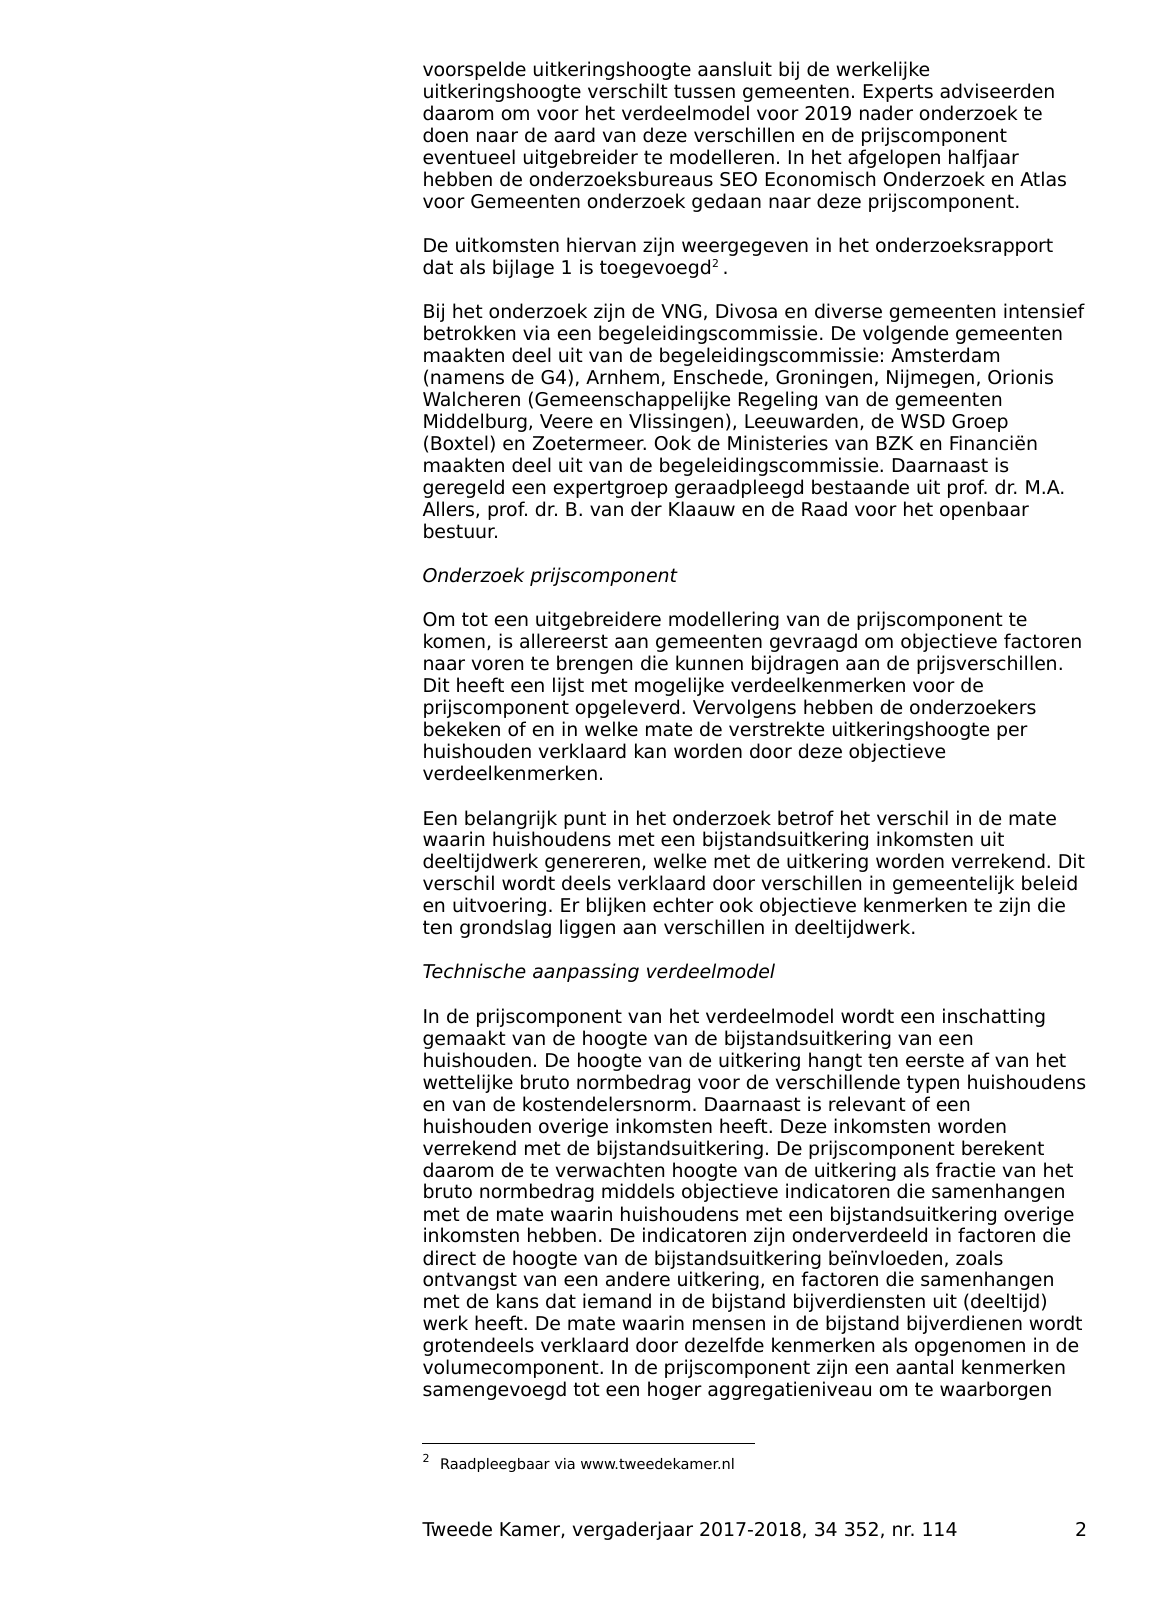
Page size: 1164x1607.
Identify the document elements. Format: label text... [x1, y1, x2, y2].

text In de prijscomponent van het verdeelmodel wordt een inschatting gemaakt van de hoogte van de bijstandsuitkering van een huishouden. De hoogte van de uitkering hangt ten eerste af van het wettelijke bruto normbedrag voor de verschillende typen huishoudens en van de kostendelersnorm. Daarnaast is relevant of een huishouden overige inkomsten heeft. Deze inkomsten worden verrekend met de bijstandsuitkering. De prijscomponent berekent daarom de te verwachten hoogte van de uitkering als fractie van het bruto normbedrag middels objectieve indicatoren die samenhangen met de mate waarin huishoudens met een bijstandsuitkering overige inkomsten hebben. De indicatoren zijn onderverdeeld in factoren die direct de hoogte van de bijstandsuitkering beïnvloeden, zoals ontvangst van een andere uitkering, en factoren die samenhangen met de kans dat iemand in de bijstand bijverdiensten uit (deeltijd) werk heeft. De mate waarin mensen in de bijstand bijverdienen wordt grotendeels verklaard door dezelfde kenmerken als opgenomen in de volumecomponent. In de prijscomponent zijn een aantal kenmerken samengevoegd tot een hoger aggregatieniveau om te waarborgen [422, 1006, 1087, 1401]
text De uitkomsten hiervan zijn weergegeven in het onderzoeksrapport dat als bijlage 1 is toegevoegd. [422, 235, 1087, 279]
subtitle Technische aanpassing verdeelmodel [422, 961, 1087, 983]
text voorspelde uitkeringshoogte aansluit bij de werkelijke uitkeringshoogte verschilt tussen gemeenten. Experts adviseerden daarom om voor het verdeelmodel voor 2019 nader onderzoek te doen naar de aard van deze verschillen en de prijscomponent eventueel uitgebreider te modelleren. In het afgelopen halfjaar hebben de onderzoeksbureaus SEO Economisch Onderzoek en Atlas voor Gemeenten onderzoek gedaan naar deze prijscomponent. [422, 59, 1087, 213]
text Raadpleegbaar via www.tweedekamer.nl [422, 1452, 1087, 1474]
text Een belangrijk punt in het onderzoek betrof het verschil in de mate waarin huishoudens met een bijstandsuitkering inkomsten uit deeltijdwerk genereren, welke met de uitkering worden verrekend. Dit verschil wordt deels verklaard door verschillen in gemeentelijk beleid en uitvoering. Er blijken echter ook objectieve kenmerken te zijn die ten grondslag liggen aan verschillen in deeltijdwerk. [422, 807, 1087, 939]
text Om tot een uitgebreidere modellering van de prijscomponent te komen, is allereerst aan gemeenten gevraagd om objectieve factoren naar voren te brengen die kunnen bijdragen aan de prijsverschillen. Dit heeft een lijst met mogelijke verdeelkenmerken voor de prijscomponent opgeleverd. Vervolgens hebben de onderzoekers bekeken of en in welke mate de verstrekte uitkeringshoogte per huishouden verklaard kan worden door deze objectieve verdeelkenmerken. [422, 609, 1087, 785]
text Bij het onderzoek zijn de VNG, Divosa en diverse gemeenten intensief betrokken via een begeleidingscommissie. De volgende gemeenten maakten deel uit van de begeleidingscommissie: Amsterdam (namens de G4), Arnhem, Enschede, Groningen, Nijmegen, Orionis Walcheren (Gemeenschappelijke Regeling van de gemeenten Middelburg, Veere en Vlissingen), Leeuwarden, de WSD Groep (Boxtel) en Zoetermeer. Ook de Ministeries van BZK en Financiën maakten deel uit van de begeleidingscommissie. Daarnaast is geregeld een expertgroep geraadpleegd bestaande uit prof. dr. M.A. Allers, prof. dr. B. van der Klaauw en de Raad voor het openbaar bestuur. [422, 301, 1087, 543]
subtitle Onderzoek prijscomponent [422, 565, 1087, 587]
